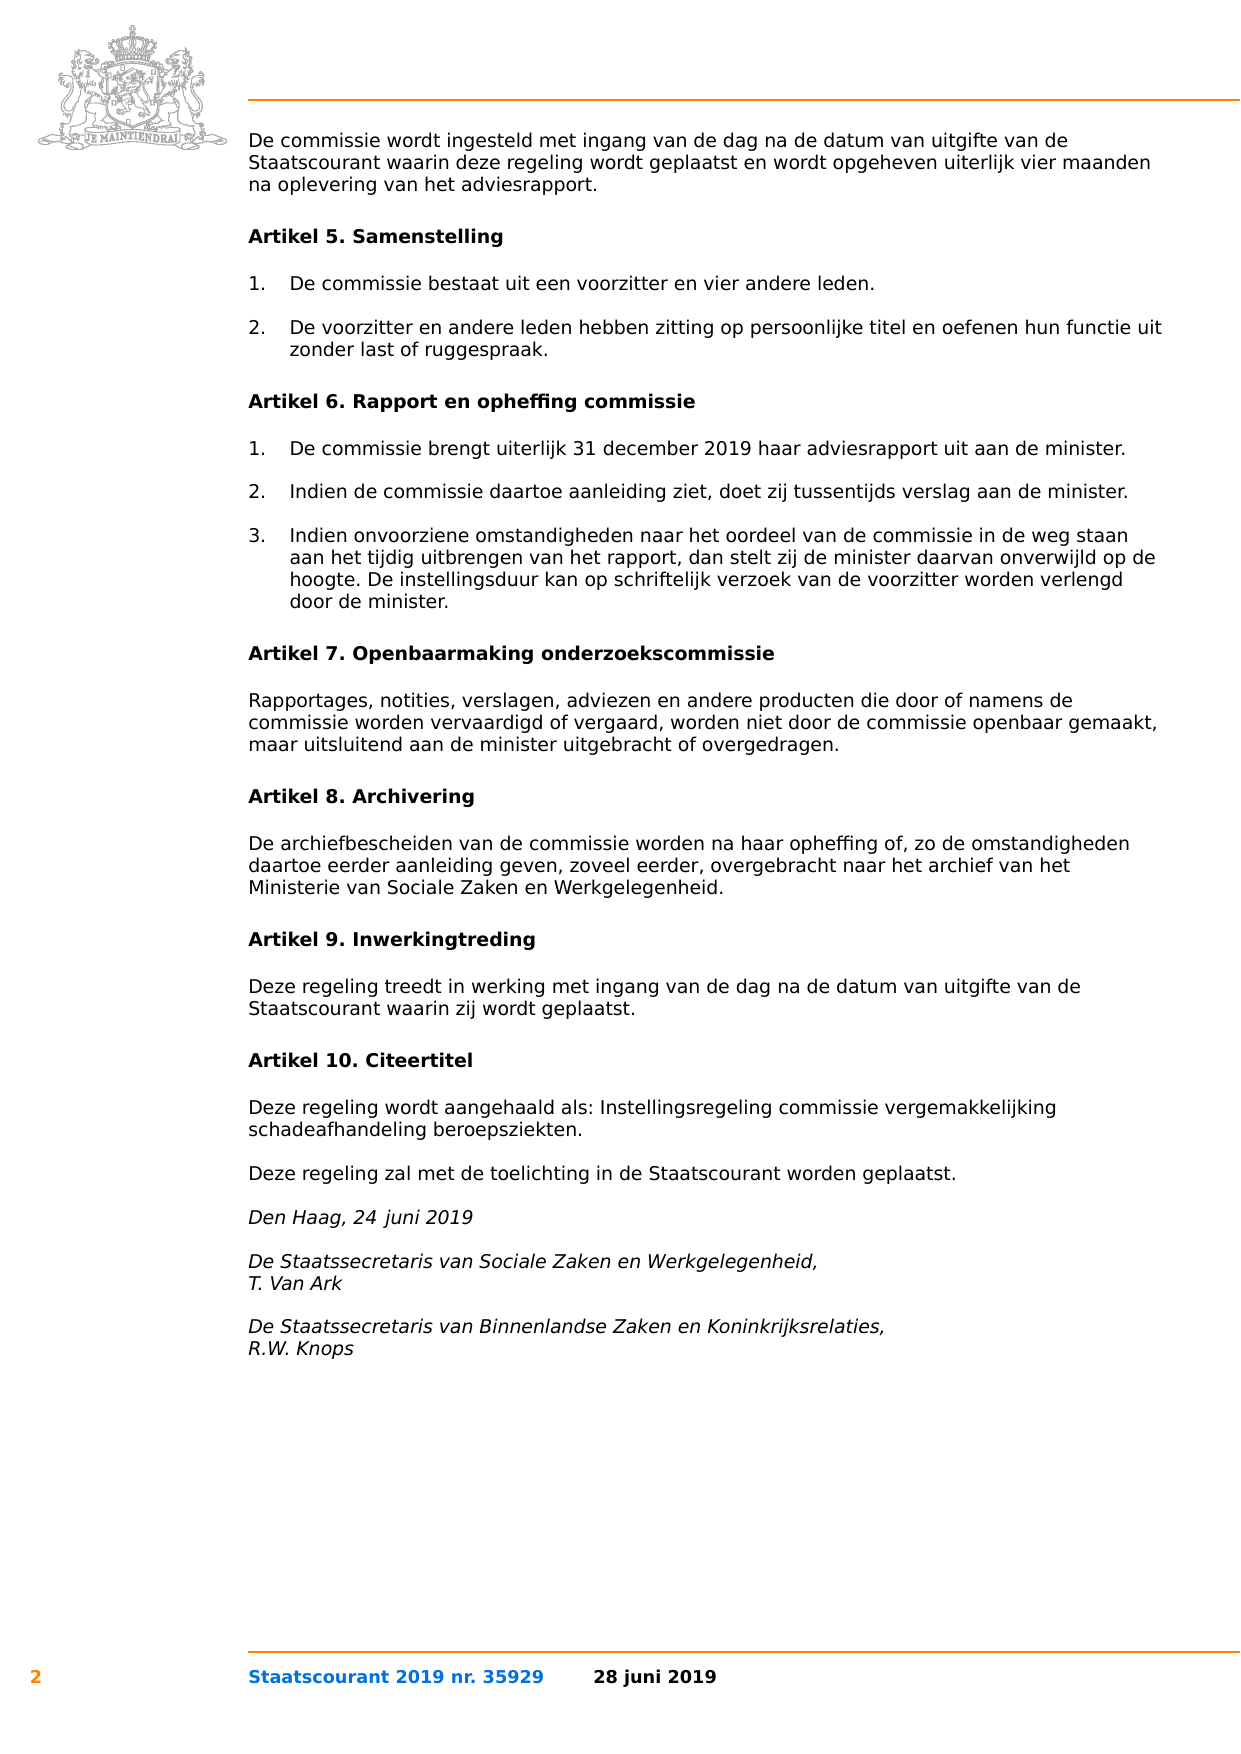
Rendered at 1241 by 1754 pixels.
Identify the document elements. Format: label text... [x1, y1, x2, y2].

subtitle Artikel 9. Inwerkingtreding [248, 929, 1163, 951]
text De Staatssecretaris van Sociale Zaken en Werkgelegenheid, T. Van Ark [248, 1251, 1163, 1294]
text 3. Indien onvoorziene omstandigheden naar het oordeel van de commissie in de weg staan aan het tijdig uitbrengen van het rapport, dan stelt zij de minister daarvan onverwijld op de hoogte. De instellingsduur kan op schriftelijk verzoek van de voorzitter worden verlengd door de minister. [248, 525, 1163, 613]
text De commissie wordt ingesteld met ingang van de dag na de datum van uitgifte van de Staatscourant waarin deze regeling wordt geplaatst en wordt opgeheven uiterlijk vier maanden na oplevering van het adviesrapport. [248, 130, 1163, 196]
text Deze regeling wordt aangehaald als: Instellingsregeling commissie vergemakkelijking schadeafhandeling beroepsziekten. [248, 1097, 1163, 1141]
text Den Haag, 24 juni 2019 [248, 1207, 1163, 1229]
subtitle Artikel 5. Samenstelling [248, 226, 1163, 248]
text Deze regeling zal met de toelichting in de Staatscourant worden geplaatst. [248, 1163, 1163, 1185]
text De archiefbescheiden van de commissie worden na haar opheffing of, zo de omstandigheden daartoe eerder aanleiding geven, zoveel eerder, overgebracht naar het archief van het Ministerie van Sociale Zaken en Werkgelegenheid. [248, 833, 1163, 899]
text 1. De commissie brengt uiterlijk 31 december 2019 haar adviesrapport uit aan de minister. [248, 438, 1163, 459]
subtitle Artikel 7. Openbaarmaking onderzoekscommissie [248, 643, 1163, 665]
subtitle Artikel 10. Citeertitel [248, 1050, 1163, 1072]
text De Staatssecretaris van Binnenlandse Zaken en Koninkrijksrelaties, R.W. Knops [248, 1316, 1163, 1360]
text 1. De commissie bestaat uit een voorzitter en vier andere leden. [248, 273, 1163, 295]
subtitle Artikel 6. Rapport en opheffing commissie [248, 391, 1163, 413]
picture [38, 25, 227, 150]
text 2. Indien de commissie daartoe aanleiding ziet, doet zij tussentijds verslag aan de minister. [248, 481, 1163, 503]
text 2. De voorzitter en andere leden hebben zitting op persoonlijke titel en oefenen hun functie uit zonder last of ruggespraak. [248, 317, 1163, 361]
subtitle Artikel 8. Archivering [248, 786, 1163, 808]
text Deze regeling treedt in werking met ingang van de dag na de datum van uitgifte van de Staatscourant waarin zij wordt geplaatst. [248, 976, 1163, 1020]
text Rapportages, notities, verslagen, adviezen en andere producten die door of namens de commissie worden vervaardigd of vergaard, worden niet door de commissie openbaar gemaakt, maar uitsluitend aan de minister uitgebracht of overgedragen. [248, 690, 1163, 756]
